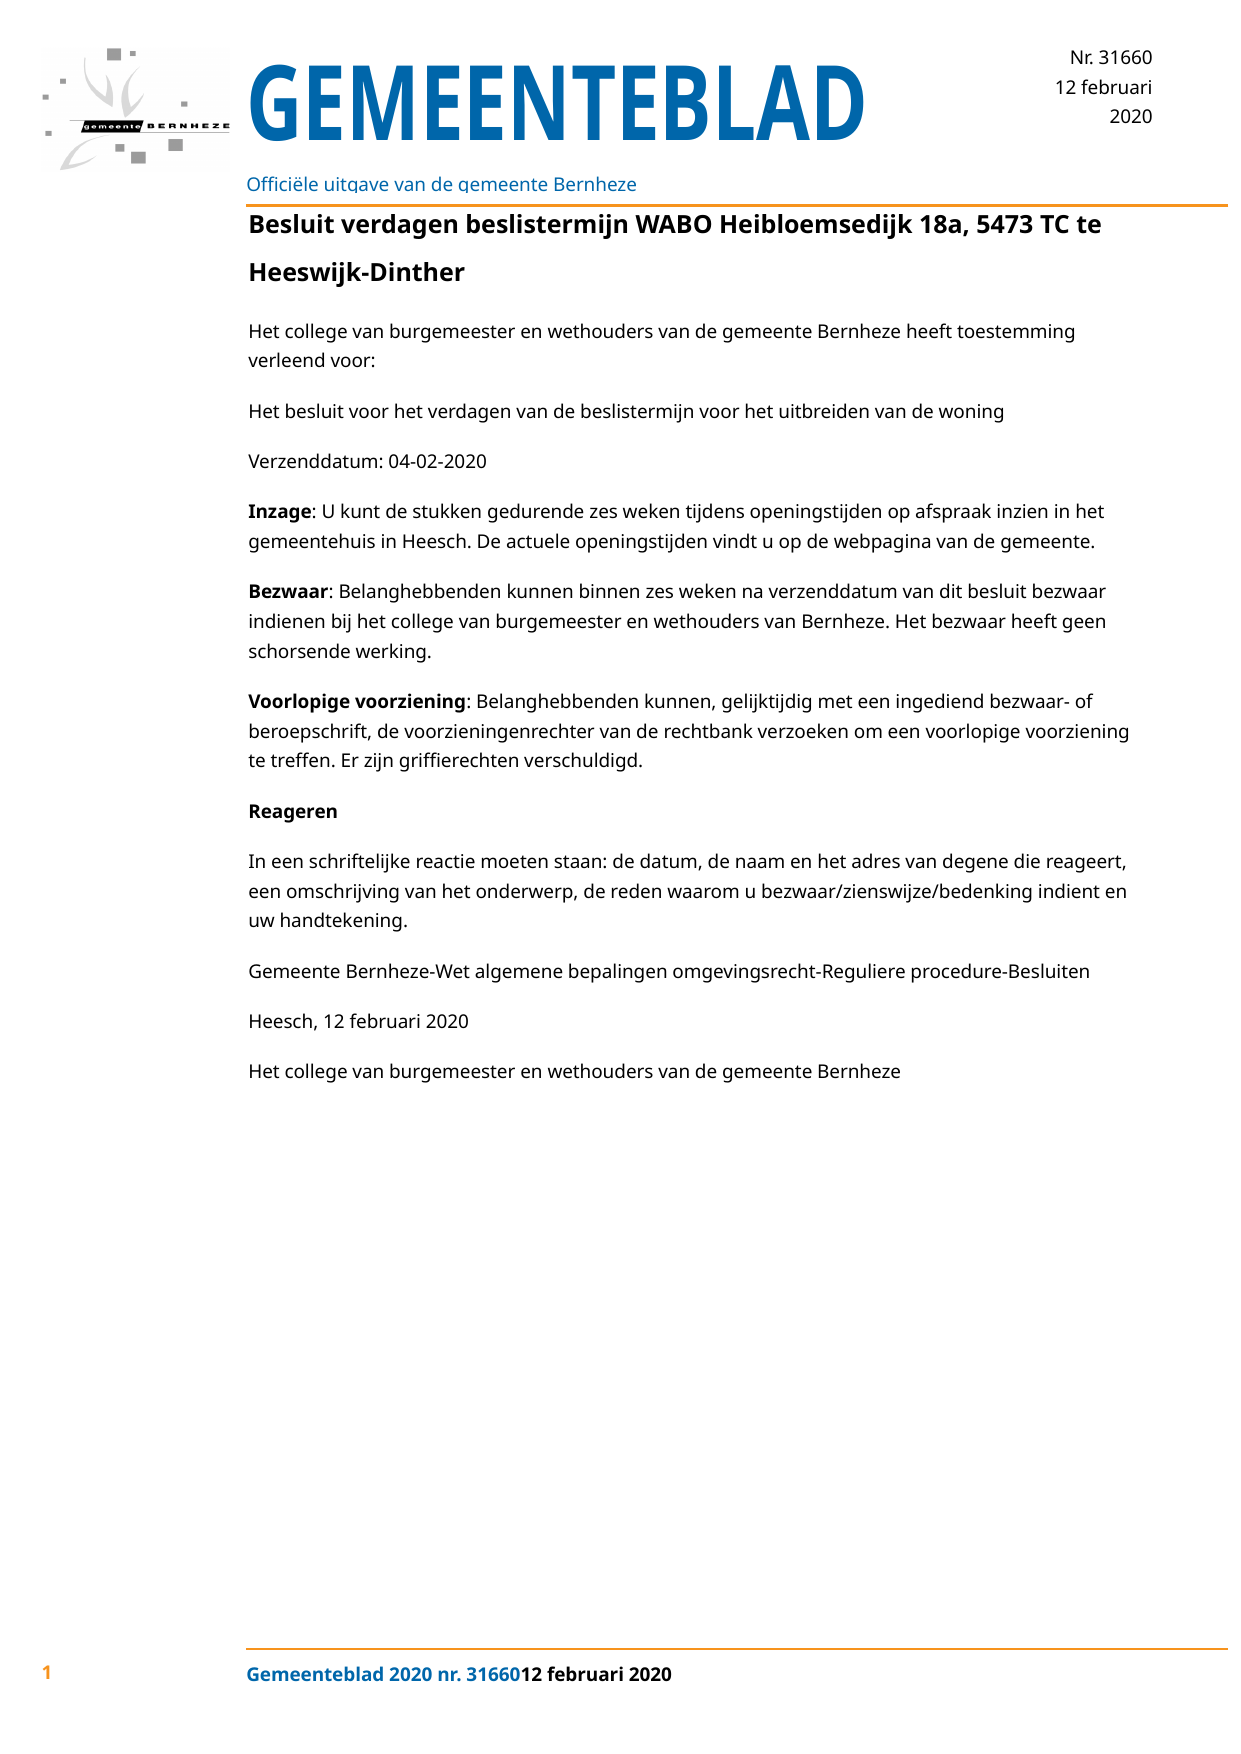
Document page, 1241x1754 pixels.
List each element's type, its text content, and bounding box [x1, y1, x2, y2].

text In een schriftelijke reactie moeten staan: de datum, de naam en het adres van degene die reageert, een omschrijving van het onderwerp, de reden waarom u bezwaar/zienswijze/bedenking indient en uw handtekening. [248, 848, 1152, 933]
text Het college van burgemeester en wethouders van de gemeente Bernheze [248, 1059, 1152, 1084]
text Inzage: U kunt de stukken gedurende zes weken tijdens openingstijden op afspraak inzien in het gemeentehuis in Heesch. De actuele openingstijden vindt u op de webpagina van de gemeente. [248, 499, 1152, 554]
text Het besluit voor het verdagen van de beslistermijn voor het uitbreiden van de woning [248, 398, 1152, 424]
text Reageren [248, 798, 1152, 824]
text Bezwaar: Belanghebbenden kunnen binnen zes weken na verzenddatum van dit besluit bezwaar indienen bij het college van burgemeester en wethouders van Bernheze. Het bezwaar heeft geen schorsende werking. [248, 579, 1152, 664]
text Voorlopige voorziening: Belanghebbenden kunnen, gelijktijdig met een ingediend bezwaar- of beroepschrift, de voorzieningenrechter van de rechtbank verzoeken om een voorlopige voorziening te treffen. Er zijn griffierechten verschuldigd. [248, 688, 1152, 773]
text Besluit verdagen beslistermijn WABO Heibloemsedijk 18a, 5473 TC te Heeswijk-Dinther [248, 207, 1152, 288]
text Gemeente Bernheze-Wet algemene bepalingen omgevingsrecht-Reguliere procedure-Besluiten [248, 958, 1152, 984]
picture [41, 47, 231, 172]
text Verzenddatum: 04-02-2020 [248, 448, 1152, 474]
text Heesch, 12 februari 2020 [248, 1008, 1152, 1034]
text Het college van burgemeester en wethouders van de gemeente Bernheze heeft toestemming verleend voor: [248, 318, 1152, 373]
